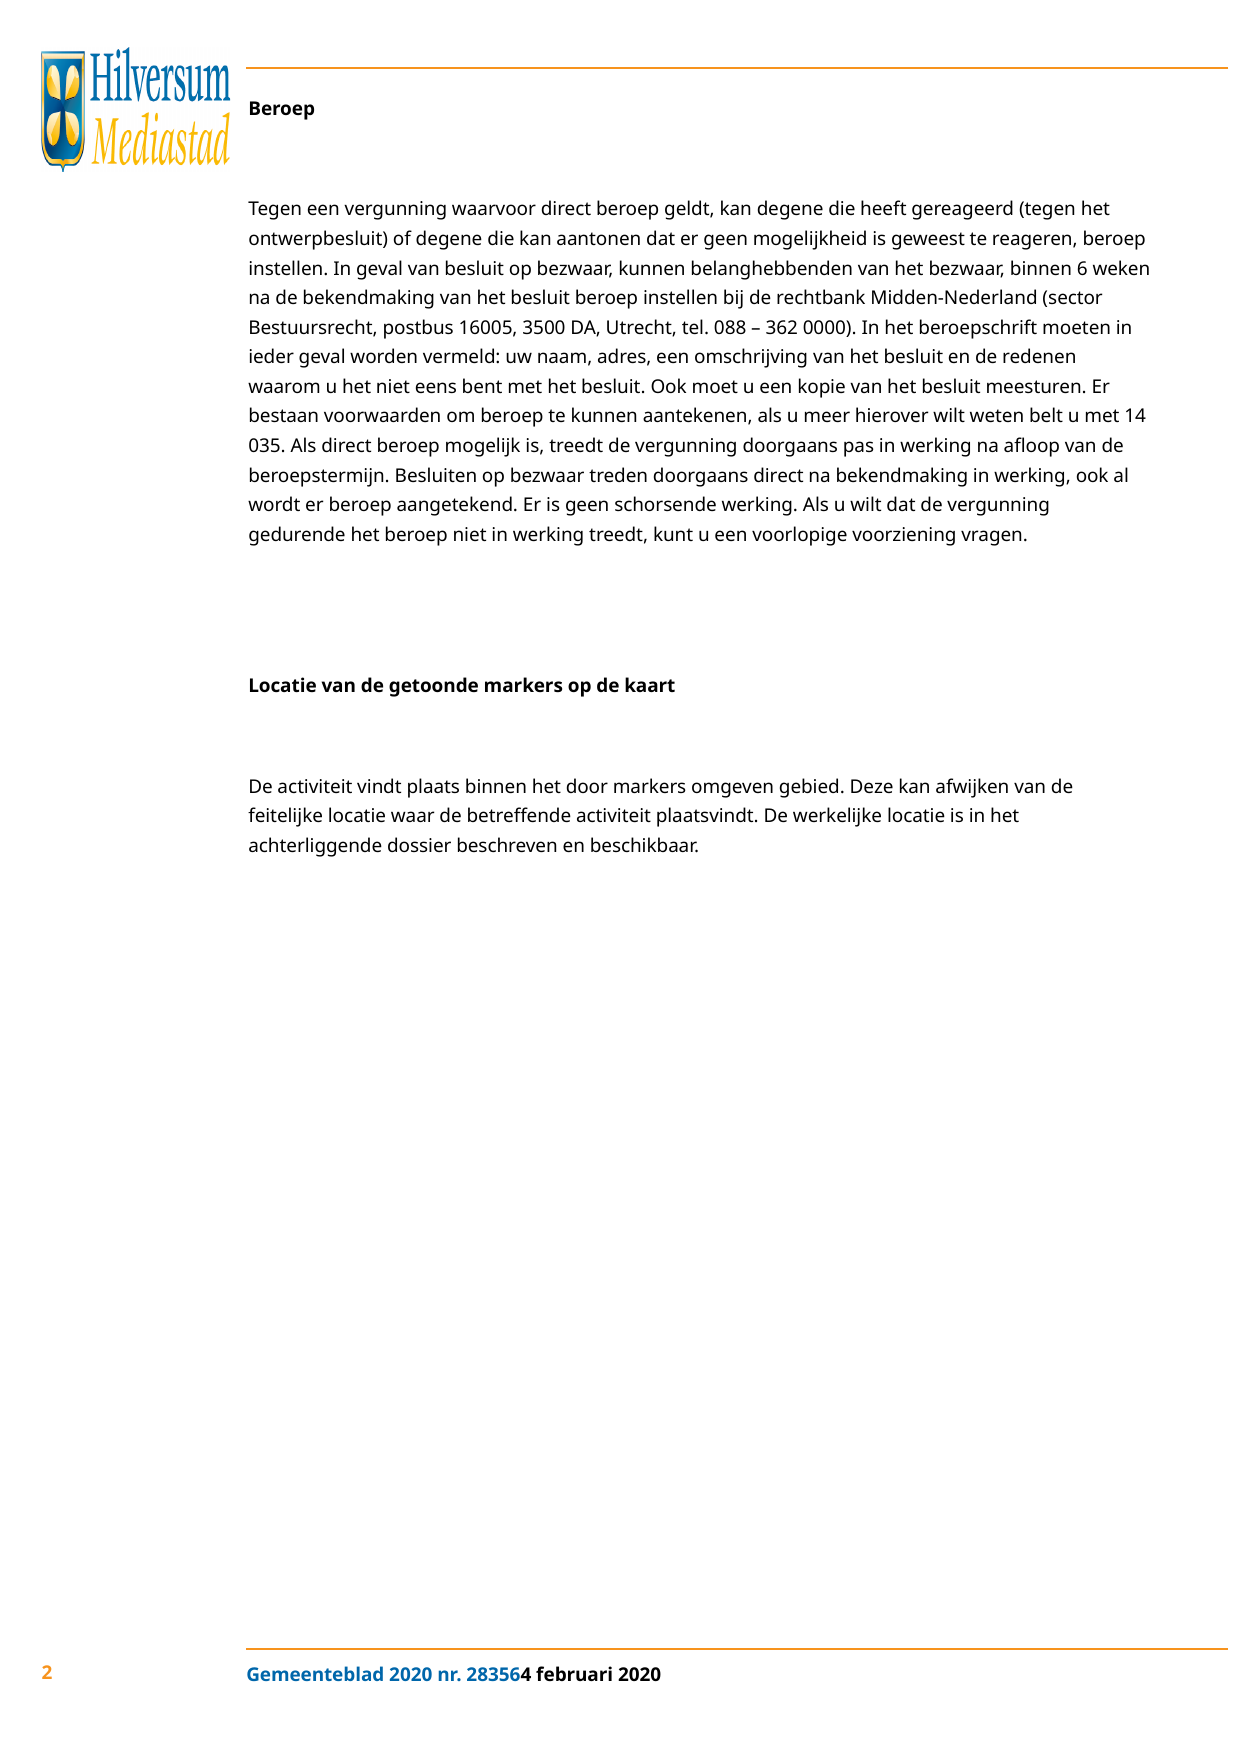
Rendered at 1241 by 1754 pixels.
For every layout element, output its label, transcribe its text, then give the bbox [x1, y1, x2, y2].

text Tegen een vergunning waarvoor direct beroep geldt, kan degene die heeft gereageerd (tegen het ontwerpbesluit) of degene die kan aantonen dat er geen mogelijkheid is geweest te reageren, beroep instellen. In geval van besluit op bezwaar, kunnen belanghebbenden van het bezwaar, binnen 6 weken na de bekendmaking van het besluit beroep instellen bij de rechtbank Midden-Nederland (sector Bestuursrecht, postbus 16005, 3500 DA, Utrecht, tel. 088 – 362 0000). In het beroepschrift moeten in ieder geval worden vermeld: uw naam, adres, een omschrijving van het besluit en de redenen waarom u het niet eens bent met het besluit. Ook moet u een kopie van het besluit meesturen. Er bestaan voorwaarden om beroep te kunnen aantekenen, als u meer hierover wilt weten belt u met 14 035. Als direct beroep mogelijk is, treedt de vergunning doorgaans pas in werking na afloop van de beroepstermijn. Besluiten op bezwaar treden doorgaans direct na bekendmaking in werking, ook al wordt er beroep aangetekend. Er is geen schorsende werking. Als u wilt dat de vergunning gedurende het beroep niet in werking treedt, kunt u een voorlopige voorziening vragen. [248, 196, 1152, 547]
text Beroep [248, 95, 1152, 121]
text De activiteit vindt plaats binnen het door markers omgeven gebied. Deze kan afwijken van de feitelijke locatie waar de betreffende activiteit plaatsvindt. De werkelijke locatie is in het achterliggende dossier beschreven en beschikbaar. [248, 773, 1152, 858]
text Locatie van de getoonde markers op de kaart [248, 672, 1152, 698]
picture [41, 47, 231, 172]
